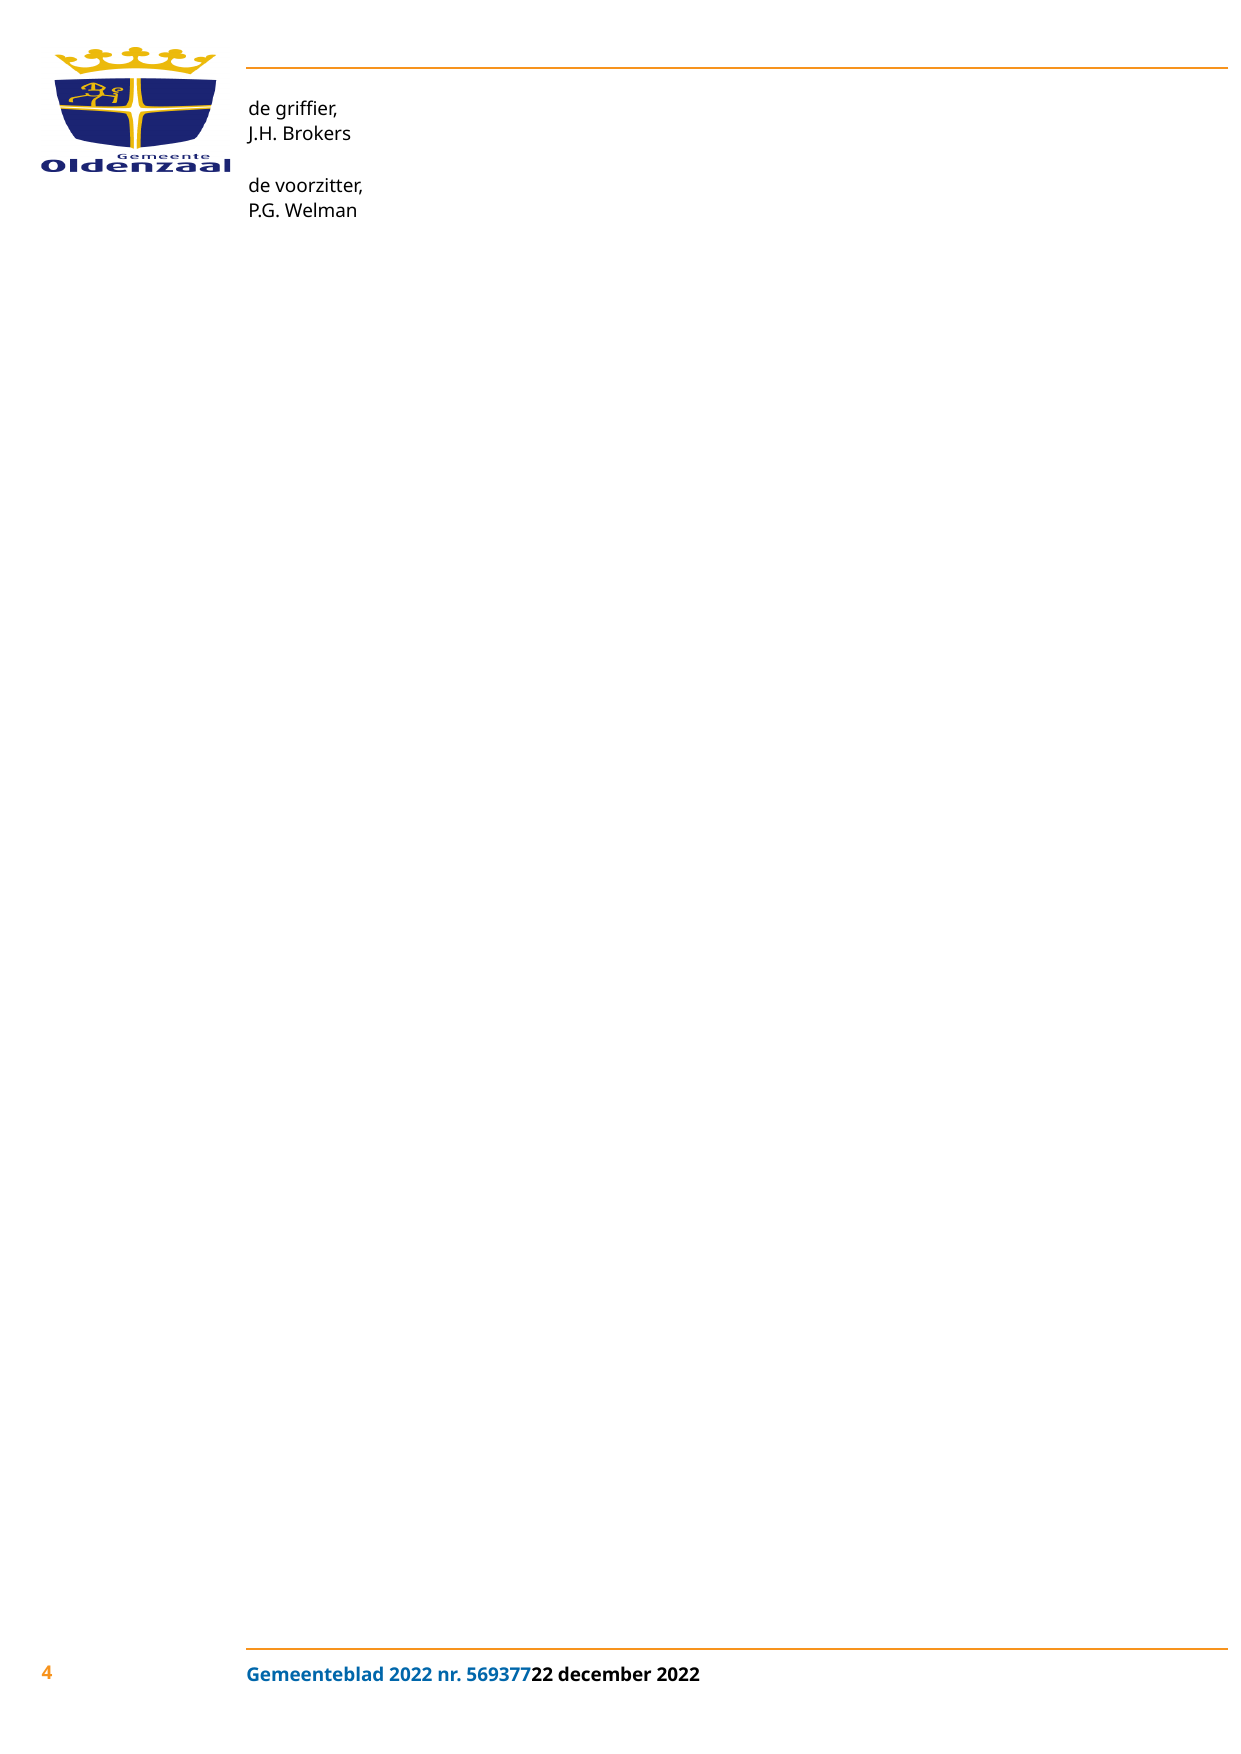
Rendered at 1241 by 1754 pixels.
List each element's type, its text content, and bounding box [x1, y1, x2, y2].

text J.H. Brokers [248, 121, 1152, 146]
text P.G. Welman [248, 198, 1152, 223]
picture [41, 47, 231, 172]
text de voorzitter, [248, 172, 1152, 198]
text de griffier, [248, 95, 1152, 121]
